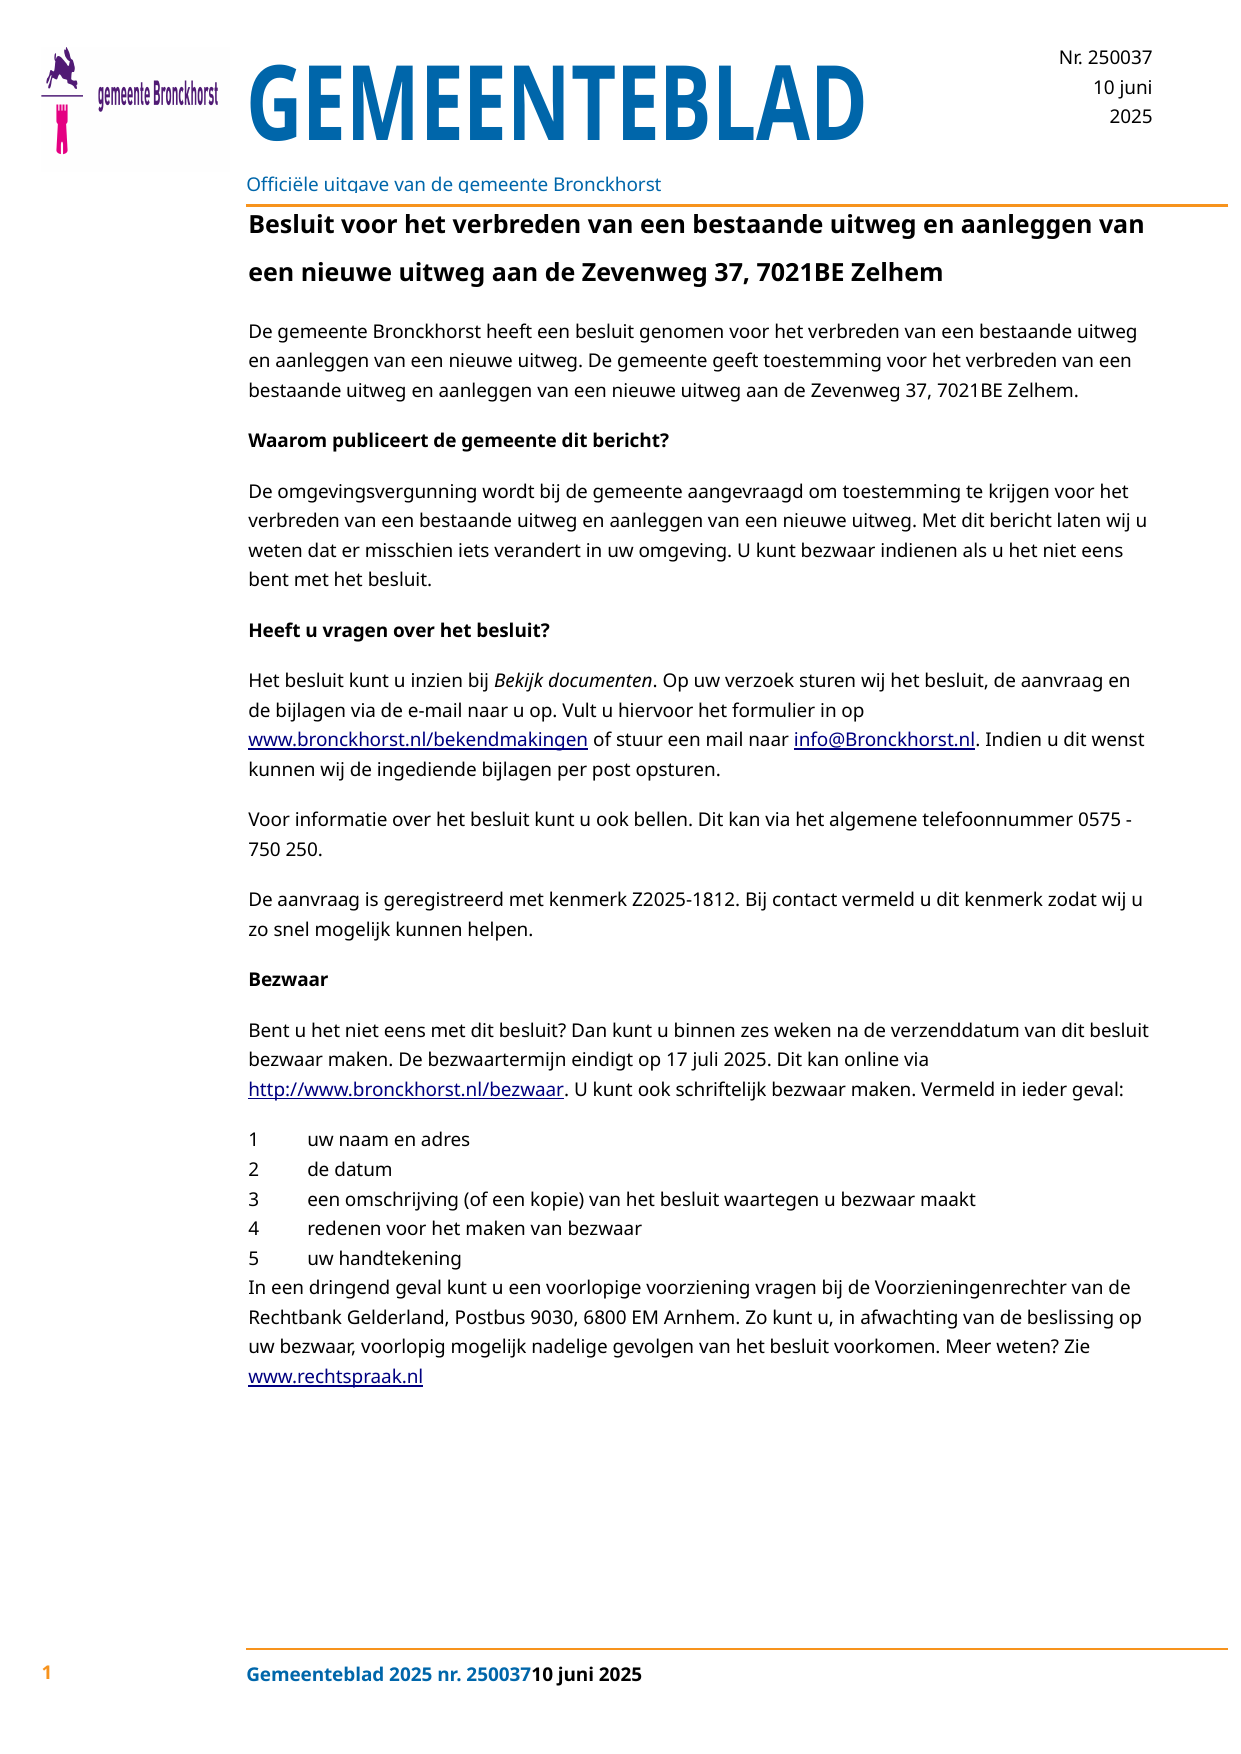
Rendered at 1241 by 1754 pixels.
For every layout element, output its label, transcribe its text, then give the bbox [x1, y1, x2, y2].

text Het besluit kunt u inzien bij Bekijk documenten. Op uw verzoek sturen wij het besluit, de aanvraag en de bijlagen via de e-mail naar u op. Vult u hiervoor het formulier in op www.bronckhorst.nl/bekendmakingen of stuur een mail naar info@Bronckhorst.nl. Indien u dit wenst kunnen wij de ingediende bijlagen per post opsturen. [248, 667, 1152, 782]
list de datum [248, 1156, 1152, 1182]
list een omschrijving (of een kopie) van het besluit waartegen u bezwaar maakt [248, 1186, 1152, 1212]
text Bezwaar [248, 967, 1152, 992]
picture [41, 47, 231, 172]
list uw naam en adres [248, 1127, 1152, 1152]
text De omgevingsvergunning wordt bij de gemeente aangevraagd om toestemming te krijgen voor het verbreden van een bestaande uitweg en aanleggen van een nieuwe uitweg. Met dit bericht laten wij u weten dat er misschien iets verandert in uw omgeving. U kunt bezwaar indienen als u het niet eens bent met het besluit. [248, 478, 1152, 592]
text Waarom publiceert de gemeente dit bericht? [248, 427, 1152, 453]
text In een dringend geval kunt u een voorlopige voorziening vragen bij de Voorzieningenrechter van de Rechtbank Gelderland, Postbus 9030, 6800 EM Arnhem. Zo kunt u, in afwachting van de beslissing op uw bezwaar, voorlopig mogelijk nadelige gevolgen van het besluit voorkomen. Meer weten? Zie www.rechtspraak.nl [248, 1274, 1152, 1389]
text Heeft u vragen over het besluit? [248, 617, 1152, 643]
text Bent u het niet eens met dit besluit? Dan kunt u binnen zes weken na de verzenddatum van dit besluit bezwaar maken. De bezwaartermijn eindigt op 17 juli 2025. Dit kan online via http://www.bronckhorst.nl/bezwaar. U kunt ook schriftelijk bezwaar maken. Vermeld in ieder geval: [248, 1017, 1152, 1102]
text Besluit voor het verbreden van een bestaande uitweg en aanleggen van een nieuwe uitweg aan de Zevenweg 37, 7021BE Zelhem [248, 207, 1152, 288]
text Voor informatie over het besluit kunt u ook bellen. Dit kan via het algemene telefoonnummer 0575 - 750 250. [248, 807, 1152, 862]
text De gemeente Bronckhorst heeft een besluit genomen voor het verbreden van een bestaande uitweg en aanleggen van een nieuwe uitweg. De gemeente geeft toestemming voor het verbreden van een bestaande uitweg en aanleggen van een nieuwe uitweg aan de Zevenweg 37, 7021BE Zelhem. [248, 318, 1152, 403]
list uw handtekening [248, 1245, 1152, 1271]
text De aanvraag is geregistreerd met kenmerk Z2025-1812. Bij contact vermeld u dit kenmerk zodat wij u zo snel mogelijk kunnen helpen. [248, 887, 1152, 942]
list redenen voor het maken van bezwaar [248, 1215, 1152, 1241]
